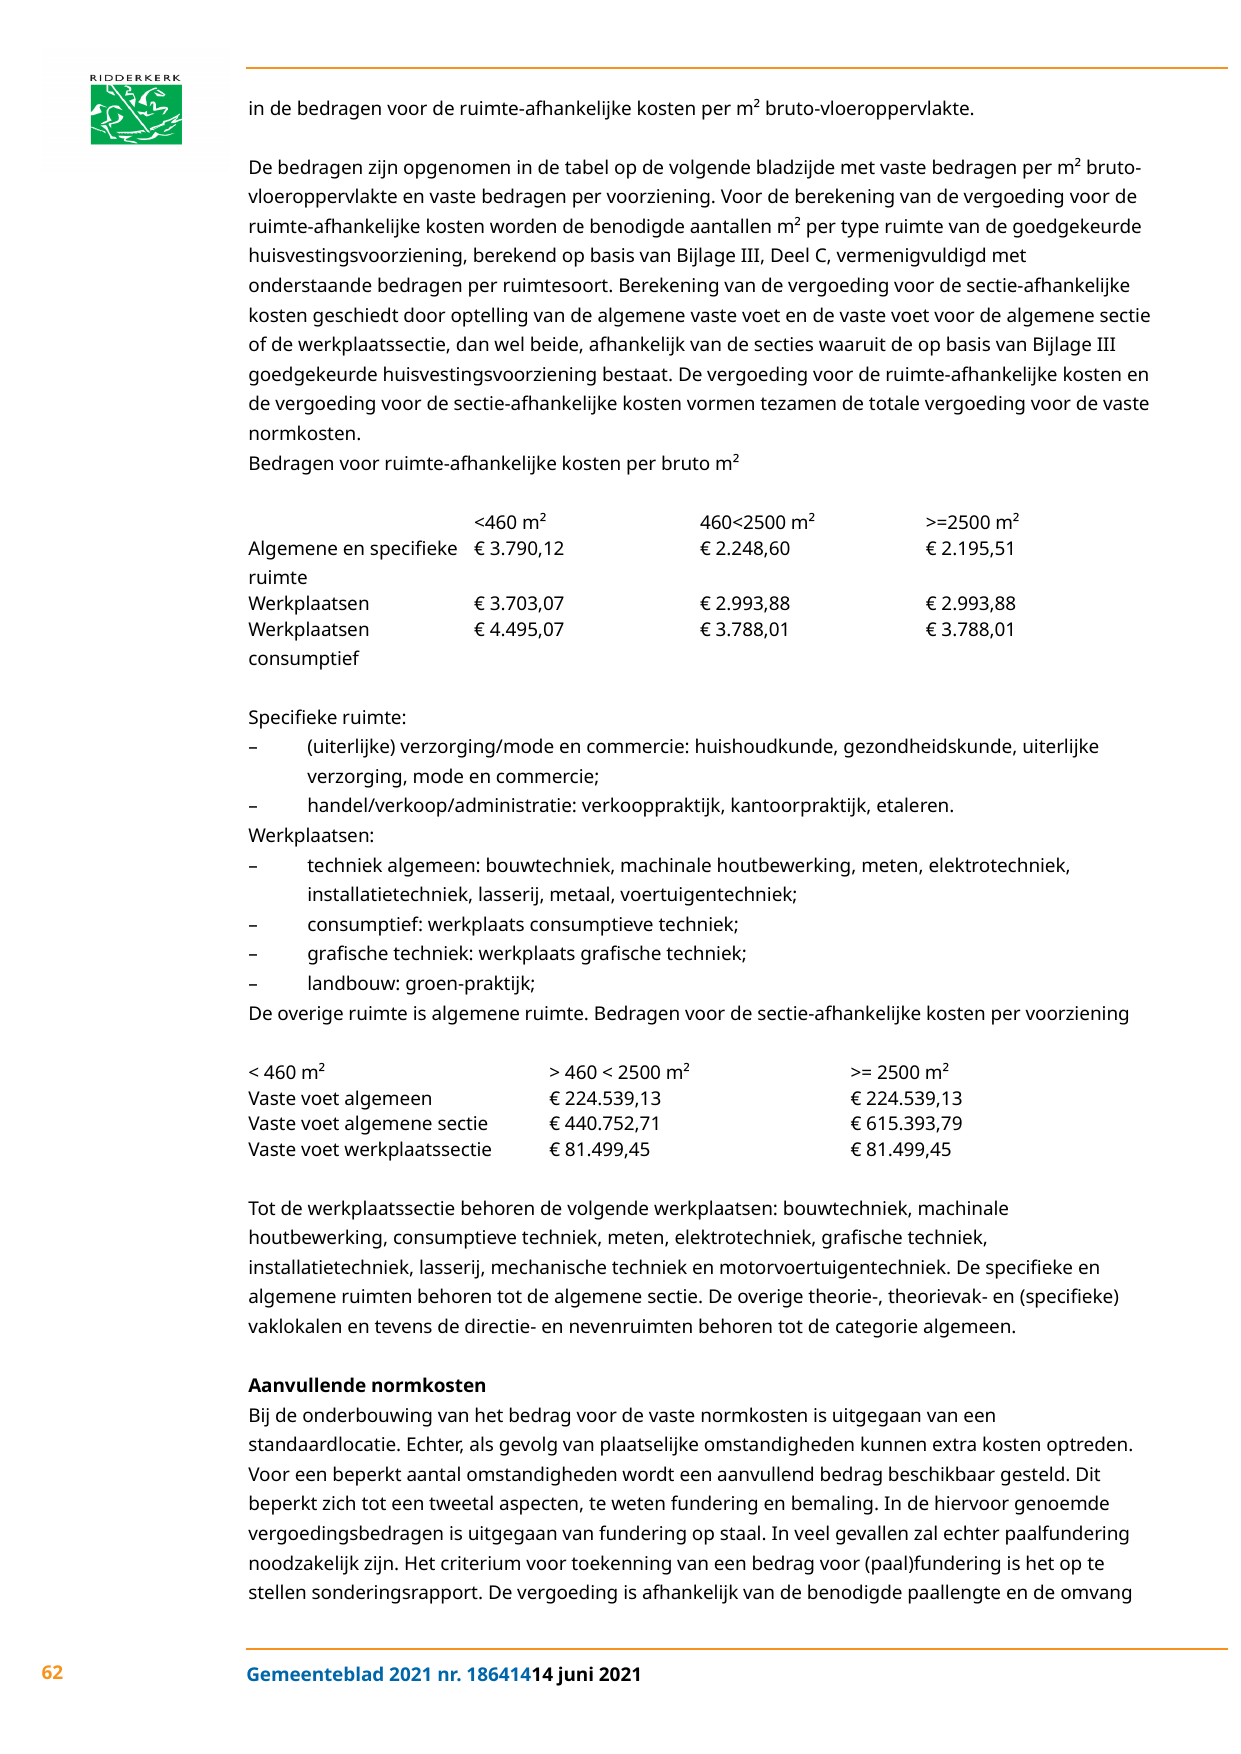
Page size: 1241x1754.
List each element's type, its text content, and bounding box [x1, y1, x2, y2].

table_cell € 4.495,07 [474, 616, 700, 671]
list handel/verkoop/administratie: verkooppraktijk, kantoorpraktijk, etaleren. [248, 793, 1152, 818]
table_cell Vaste voet werkplaatssectie [248, 1136, 549, 1162]
list consumptief: werkplaats consumptieve techniek; [248, 911, 1152, 937]
table_header >=2500 m² [926, 509, 1152, 535]
table_cell € 3.788,01 [700, 616, 926, 671]
list techniek algemeen: bouwtechniek, machinale houtbewerking, meten, elektrotechniek, installatietechniek, lasserij, metaal, voertuigentechniek; [248, 852, 1152, 907]
list landbouw: groen-praktijk; [248, 970, 1152, 996]
table_cell € 440.752,71 [549, 1111, 850, 1136]
table_cell € 615.393,79 [850, 1111, 1152, 1136]
text Werkplaatsen: [248, 822, 1152, 848]
text Bedragen voor ruimte-afhankelijke kosten per bruto m² [248, 450, 1152, 476]
table_header 460<2500 m² [700, 509, 926, 535]
table_cell € 3.788,01 [926, 616, 1152, 671]
text Tot de werkplaatssectie behoren de volgende werkplaatsen: bouwtechniek, machinale houtbewerking, consumptieve techniek, meten, elektrotechniek, grafische techniek, installatietechniek, lasserij, mechanische techniek en motorvoertuigentechniek. De specifieke en algemene ruimten behoren tot de algemene sectie. De overige theorie-, theorievak- en (specifieke) vaklokalen en tevens de directie- en nevenruimten behoren tot de categorie algemeen. [248, 1195, 1152, 1339]
text De overige ruimte is algemene ruimte. Bedragen voor de sectie-afhankelijke kosten per voorziening [248, 1000, 1152, 1026]
table_cell € 3.790,12 [474, 535, 700, 590]
text De bedragen zijn opgenomen in de tabel op de volgende bladzijde met vaste bedragen per m² bruto-vloeroppervlakte en vaste bedragen per voorziening. Voor de berekening van de vergoeding voor de ruimte-afhankelijke kosten worden de benodigde aantallen m² per type ruimte van de goedgekeurde huisvestingsvoorziening, berekend op basis van Bijlage III, Deel C, vermenigvuldigd met onderstaande bedragen per ruimtesoort. Berekening van de vergoeding voor de sectie-afhankelijke kosten geschiedt door optelling van de algemene vaste voet en de vaste voet voor de algemene sectie of de werkplaatssectie, dan wel beide, afhankelijk van de secties waaruit de op basis van Bijlage III goedgekeurde huisvestingsvoorziening bestaat. De vergoeding voor de ruimte-afhankelijke kosten en de vergoeding voor de sectie-afhankelijke kosten vormen tezamen de totale vergoeding voor de vaste normkosten. [248, 154, 1152, 446]
text Specifieke ruimte: [248, 704, 1152, 730]
text Aanvullende normkosten [248, 1372, 1152, 1398]
text in de bedragen voor de ruimte-afhankelijke kosten per m² bruto-vloeroppervlakte. [248, 95, 1152, 121]
table_header > 460 < 2500 m² [549, 1059, 850, 1085]
table_header [248, 509, 474, 535]
table_header <460 m² [474, 509, 700, 535]
table_cell € 2.993,88 [700, 590, 926, 616]
table_cell € 2.195,51 [926, 535, 1152, 590]
table_cell Algemene en specifieke ruimte [248, 535, 474, 590]
table_cell € 3.703,07 [474, 590, 700, 616]
table_cell Werkplaatsen [248, 590, 474, 616]
table_cell Vaste voet algemeen [248, 1085, 549, 1111]
table_cell € 2.993,88 [926, 590, 1152, 616]
list (uiterlijke) verzorging/mode en commercie: huishoudkunde, gezondheidskunde, uiterlijke verzorging, mode en commercie; [248, 733, 1152, 789]
table_cell € 2.248,60 [700, 535, 926, 590]
picture [41, 47, 231, 172]
table_cell € 224.539,13 [549, 1085, 850, 1111]
table_header >= 2500 m² [850, 1059, 1152, 1085]
table_cell Vaste voet algemene sectie [248, 1111, 549, 1136]
table_cell Werkplaatsen consumptief [248, 616, 474, 671]
text Bij de onderbouwing van het bedrag voor de vaste normkosten is uitgegaan van een standaardlocatie. Echter, als gevolg van plaatselijke omstandigheden kunnen extra kosten optreden. Voor een beperkt aantal omstandigheden wordt een aanvullend bedrag beschikbaar gesteld. Dit beperkt zich tot een tweetal aspecten, te weten fundering en bemaling. In de hiervoor genoemde vergoedingsbedragen is uitgegaan van fundering op staal. In veel gevallen zal echter paalfundering noodzakelijk zijn. Het criterium voor toekenning van een bedrag voor (paal)fundering is het op te stellen sonderingsrapport. De vergoeding is afhankelijk van de benodigde paallengte en de omvang [248, 1402, 1152, 1605]
table_cell € 224.539,13 [850, 1085, 1152, 1111]
list grafische techniek: werkplaats grafische techniek; [248, 941, 1152, 966]
table_header < 460 m² [248, 1059, 549, 1085]
table_cell € 81.499,45 [549, 1136, 850, 1162]
table_cell € 81.499,45 [850, 1136, 1152, 1162]
